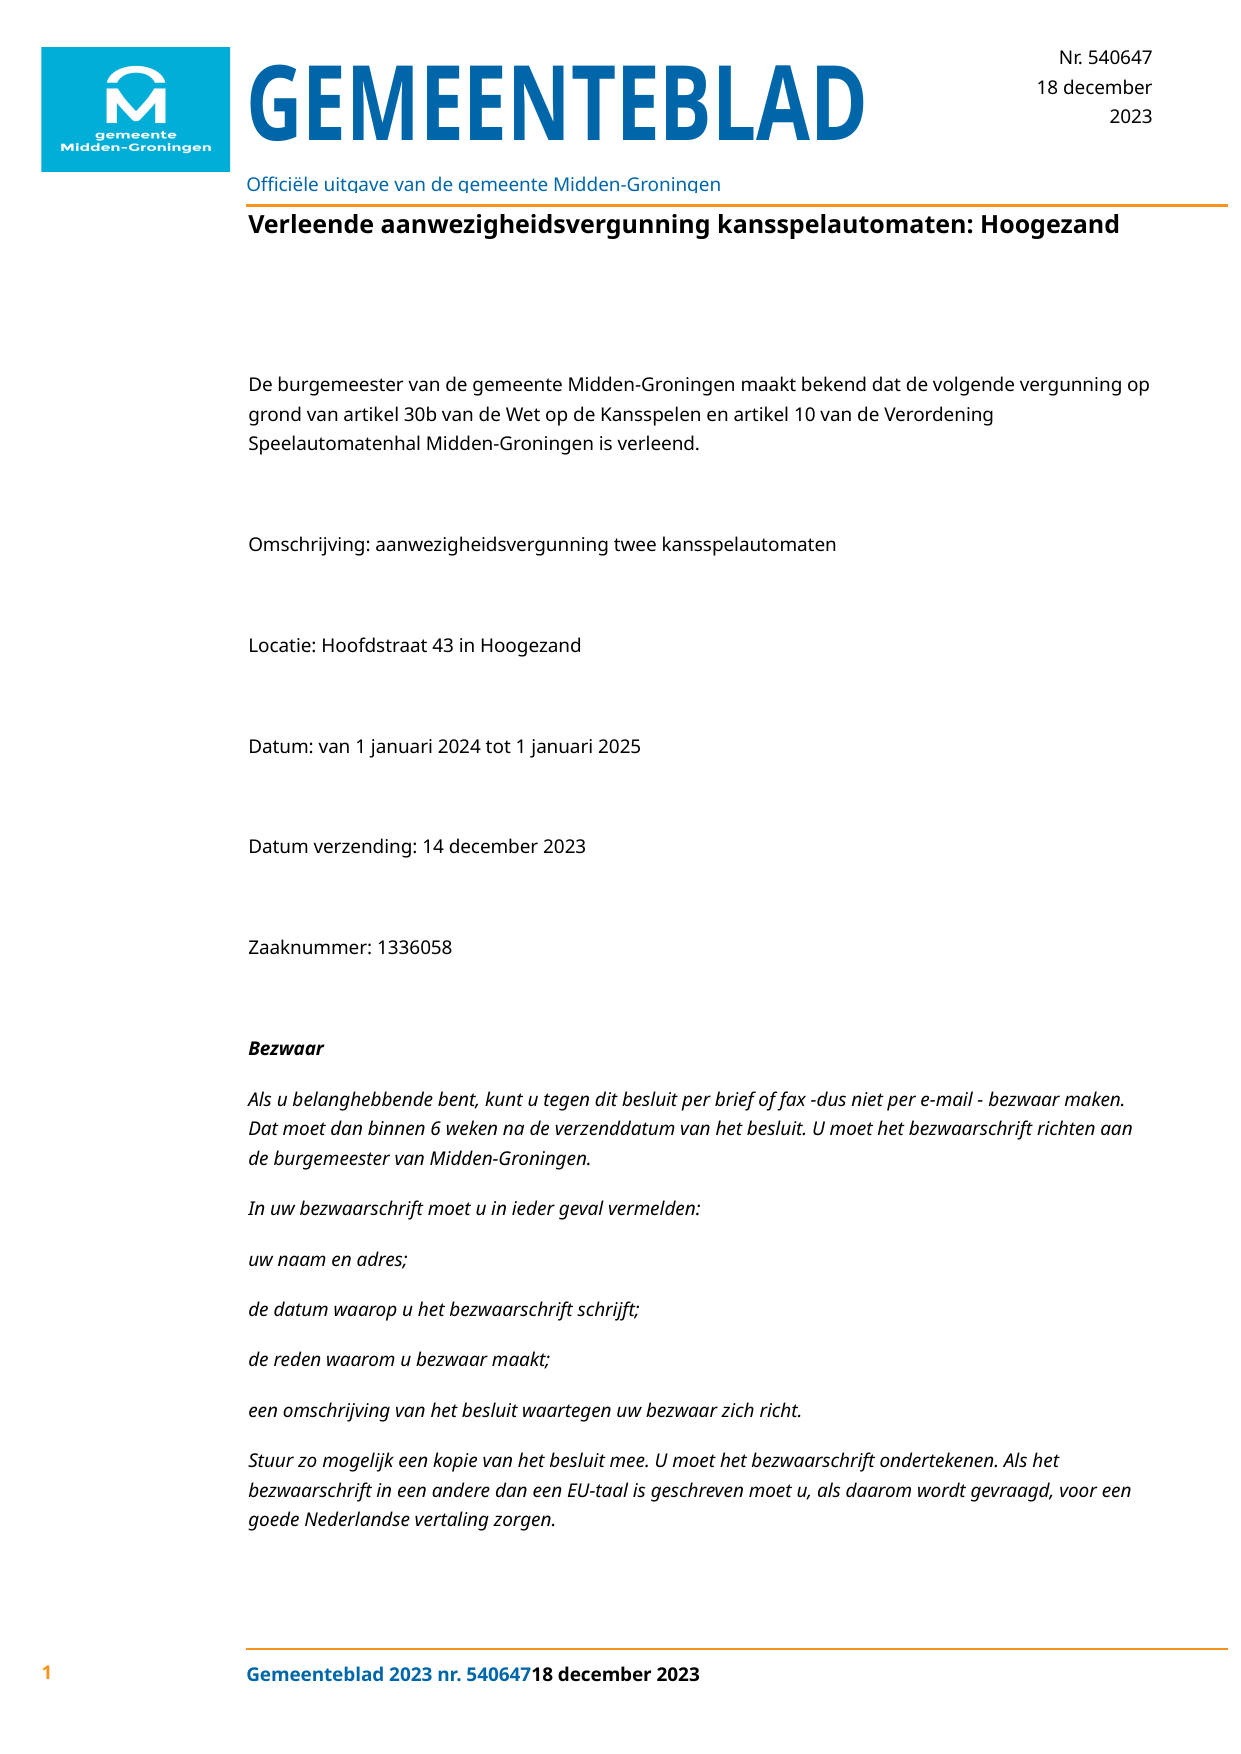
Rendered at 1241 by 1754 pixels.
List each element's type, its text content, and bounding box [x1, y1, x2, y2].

text Datum verzending: 14 december 2023 [248, 834, 1152, 859]
text Verleende aanwezigheidsvergunning kansspelautomaten: Hoogezand [248, 207, 1152, 241]
text Zaaknummer: 1336058 [248, 934, 1152, 960]
text Bezwaar [248, 1035, 1152, 1061]
text de datum waarop u het bezwaarschrift schrijft; [248, 1296, 1152, 1322]
picture [108, 66, 164, 82]
text Als u belanghebbende bent, kunt u tegen dit besluit per brief of fax -dus niet per e-mail - bezwaar maken. Dat moet dan binnen 6 weken na de verzenddatum van het besluit. U moet het bezwaarschrift richten aan de burgemeester van Midden-Groningen. [248, 1086, 1152, 1171]
picture [107, 89, 165, 122]
text een omschrijving van het besluit waartegen uw bezwaar zich richt. [248, 1397, 1152, 1423]
text Locatie: Hoofdstraat 43 in Hoogezand [248, 632, 1152, 658]
picture [184, 146, 190, 153]
text In uw bezwaarschrift moet u in ieder geval vermelden: [248, 1195, 1152, 1221]
text de reden waarom u bezwaar maakt; [248, 1347, 1152, 1372]
text Datum: van 1 januari 2024 tot 1 januari 2025 [248, 733, 1152, 758]
text Stuur zo mogelijk een kopie van het besluit mee. U moet het bezwaarschrift ondertekenen. Als het bezwaarschrift in een andere dan een EU-taal is geschreven moet u, als daarom wordt gevraagd, voor een goede Nederlandse vertaling zorgen. [248, 1447, 1152, 1532]
text uw naam en adres; [248, 1246, 1152, 1271]
text Omschrijving: aanwezigheidsvergunning twee kansspelautomaten [248, 531, 1152, 557]
text De burgemeester van de gemeente Midden-Groningen maakt bekend dat de volgende vergunning op grond van artikel 30b van de Wet op de Kansspelen en artikel 10 van de Verordening Speelautomatenhal Midden-Groningen is verleend. [248, 371, 1152, 456]
